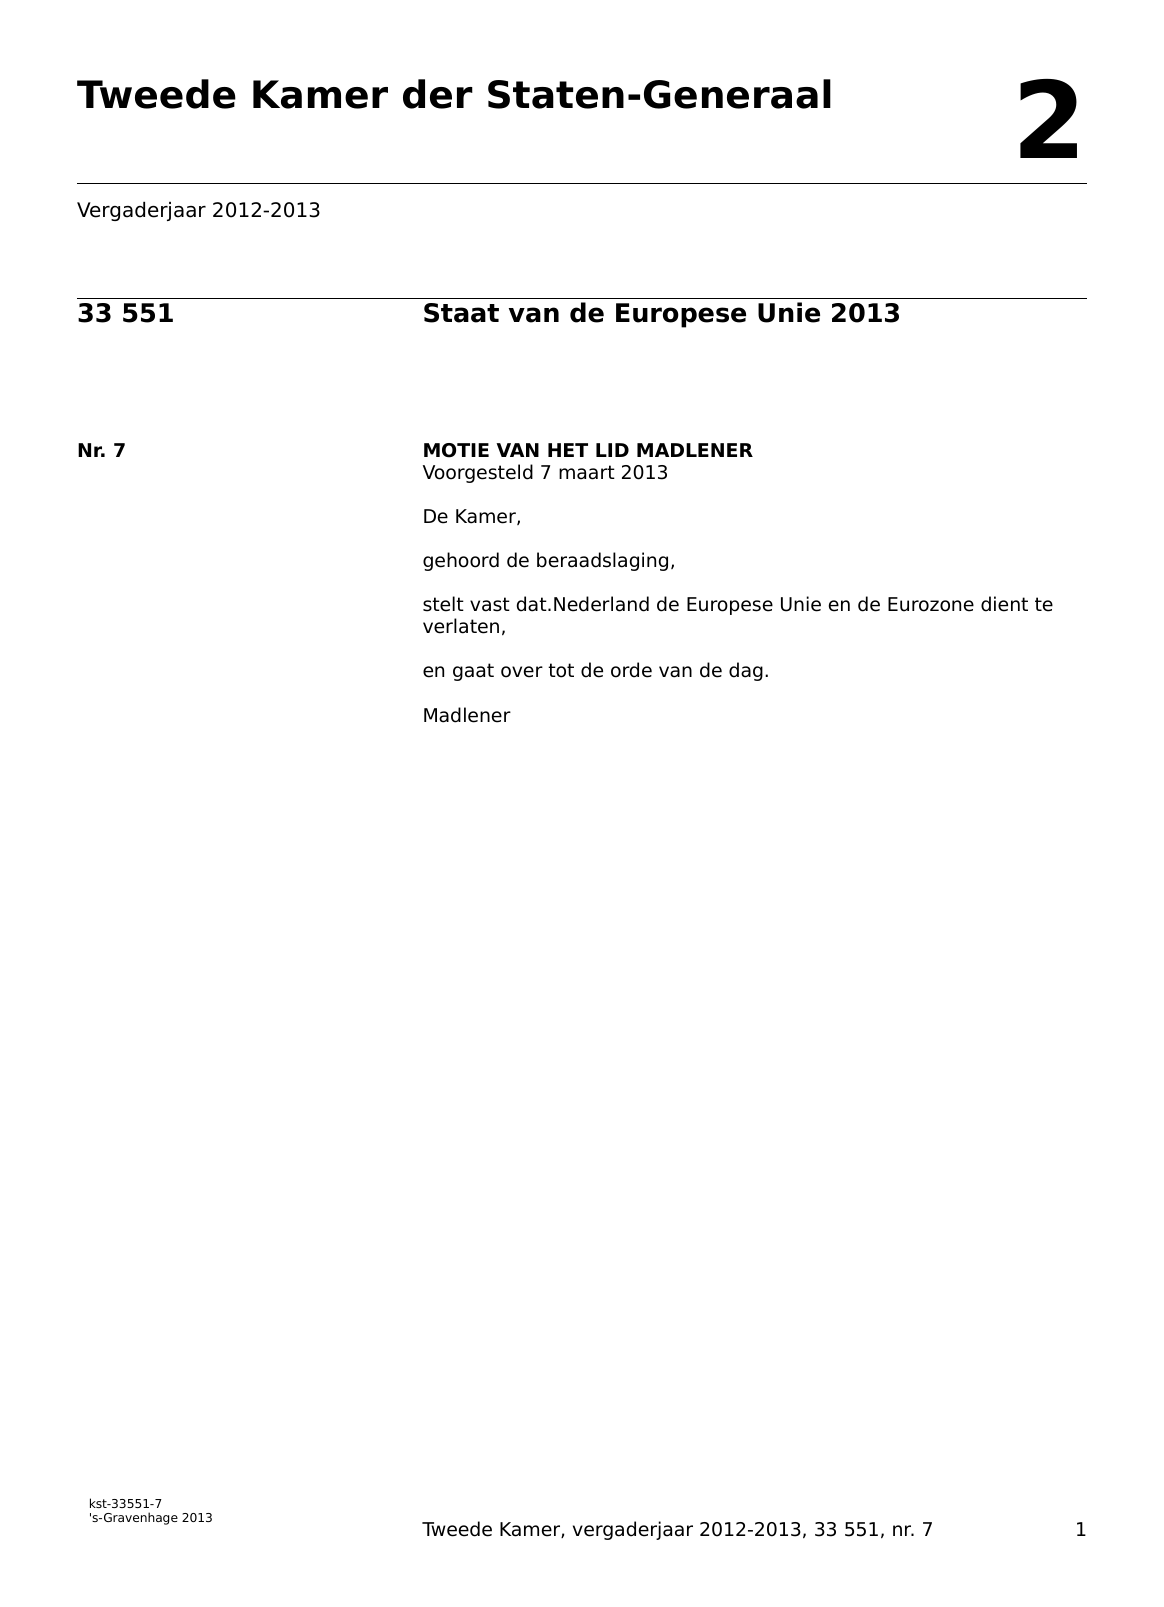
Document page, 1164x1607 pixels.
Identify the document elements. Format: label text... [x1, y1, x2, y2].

text 's-Gravenhage 2013 [88, 1511, 323, 1525]
text De Kamer, [422, 506, 1087, 528]
text gehoord de beraadslaging, [422, 550, 1087, 572]
text kst-33551-7 [88, 1497, 323, 1511]
subtitle 33 551 Staat van de Europese Unie 2013 [77, 299, 1087, 329]
table_header Tweede Kamer der Staten-Generaal [77, 59, 886, 183]
text en gaat over tot de orde van de dag. [422, 660, 1087, 682]
text stelt vast dat.Nederland de Europese Unie en de Eurozone dient te verlaten, [422, 594, 1087, 638]
text Madlener [422, 704, 1087, 726]
table_header 2 [886, 59, 1087, 183]
table_cell Vergaderjaar 2012-2013 [77, 184, 1087, 298]
subtitle Nr. 7 MOTIE VAN HET LID MADLENER [77, 440, 1087, 462]
text Voorgesteld 7 maart 2013 [422, 462, 1087, 484]
